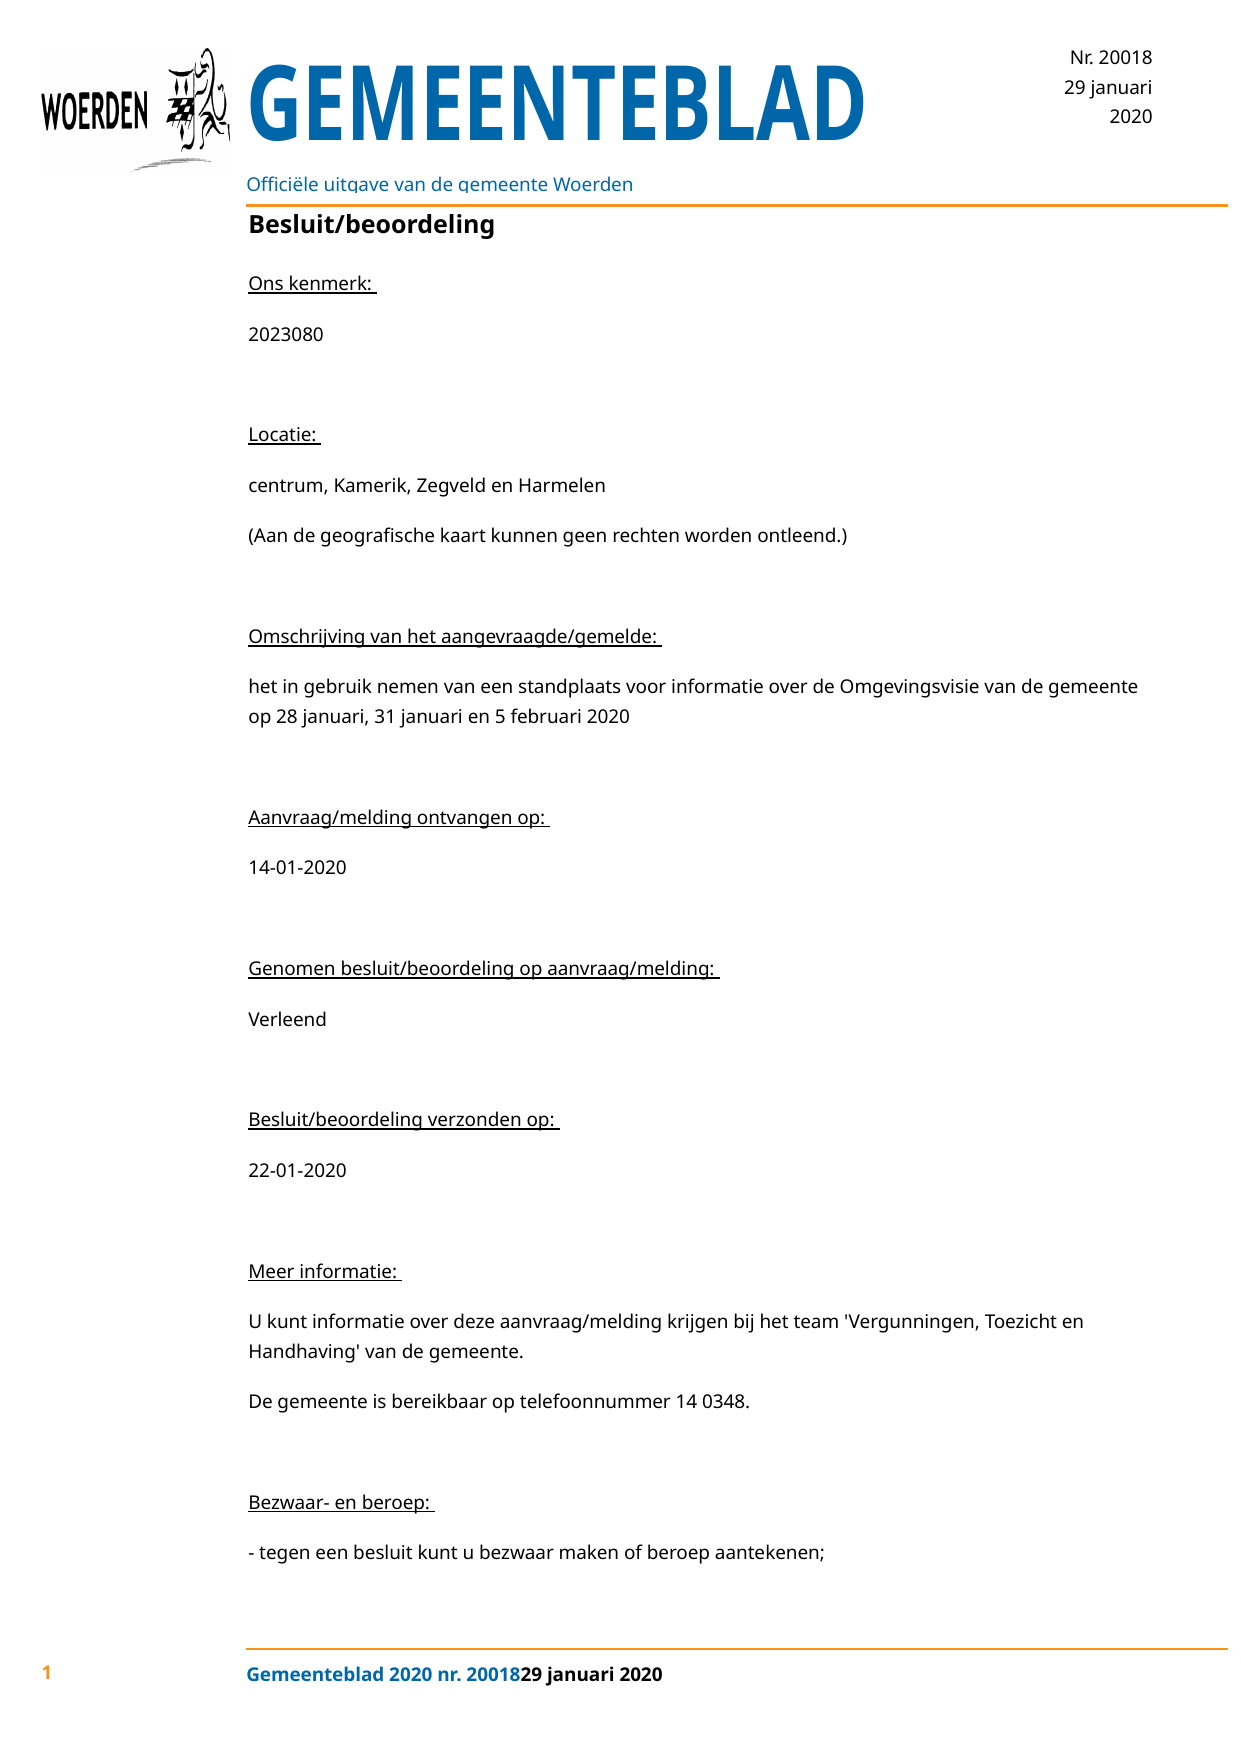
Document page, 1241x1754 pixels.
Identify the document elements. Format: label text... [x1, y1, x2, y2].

text Besluit/beoordeling [248, 207, 1152, 241]
text U kunt informatie over deze aanvraag/melding krijgen bij het team 'Vergunningen, Toezicht en Handhaving' van de gemeente. [248, 1308, 1152, 1363]
text centrum, Kamerik, Zegveld en Harmelen [248, 472, 1152, 498]
text (Aan de geografische kaart kunnen geen rechten worden ontleend.) [248, 522, 1152, 548]
text Aanvraag/melding ontvangen op: [248, 804, 1152, 830]
text Genomen besluit/beoordeling op aanvraag/melding: [248, 955, 1152, 981]
text Meer informatie: [248, 1258, 1152, 1283]
text 14-01-2020 [248, 854, 1152, 880]
text - tegen een besluit kunt u bezwaar maken of beroep aantekenen; [248, 1539, 1152, 1565]
text het in gebruik nemen van een standplaats voor informatie over de Omgevingsvisie van de gemeente op 28 januari, 31 januari en 5 februari 2020 [248, 674, 1152, 729]
text Besluit/beoordeling verzonden op: [248, 1107, 1152, 1132]
text 22-01-2020 [248, 1157, 1152, 1183]
picture [41, 47, 231, 172]
text De gemeente is bereikbaar op telefoonnummer 14 0348. [248, 1388, 1152, 1414]
text 2023080 [248, 321, 1152, 346]
text Ons kenmerk: [248, 270, 1152, 296]
text Locatie: [248, 422, 1152, 447]
text Omschrijving van het aangevraagde/gemelde: [248, 623, 1152, 649]
text Verleend [248, 1006, 1152, 1031]
text Bezwaar- en beroep: [248, 1489, 1152, 1515]
